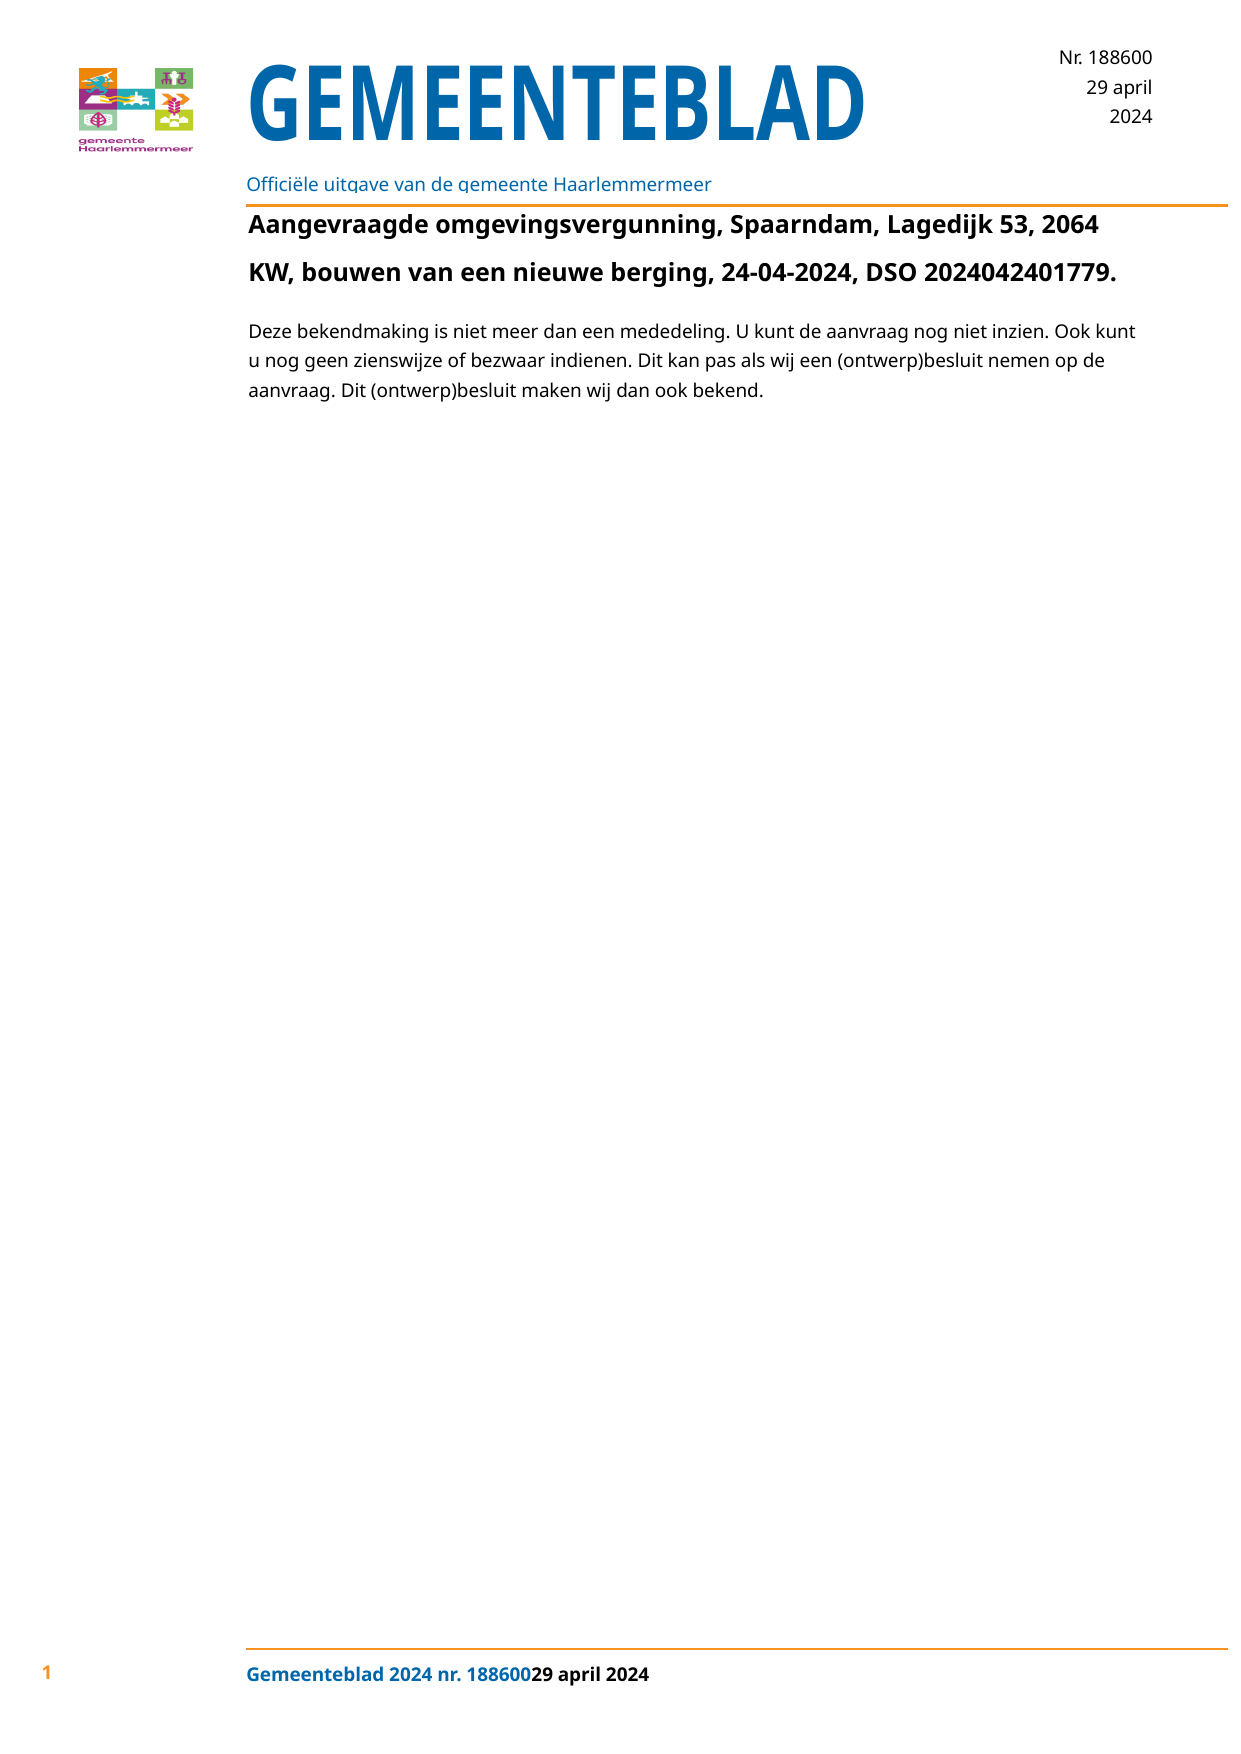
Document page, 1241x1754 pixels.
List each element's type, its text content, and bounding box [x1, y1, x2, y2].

text Deze bekendmaking is niet meer dan een mededeling. U kunt de aanvraag nog niet inzien. Ook kunt u nog geen zienswijze of bezwaar indienen. Dit kan pas als wij een (ontwerp)besluit nemen op de aanvraag. Dit (ontwerp)besluit maken wij dan ook bekend. [248, 318, 1152, 403]
text Aangevraagde omgevingsvergunning, Spaarndam, Lagedijk 53, 2064 KW, bouwen van een nieuwe berging, 24-04-2024, DSO 2024042401779. [248, 207, 1152, 288]
picture [41, 47, 231, 172]
